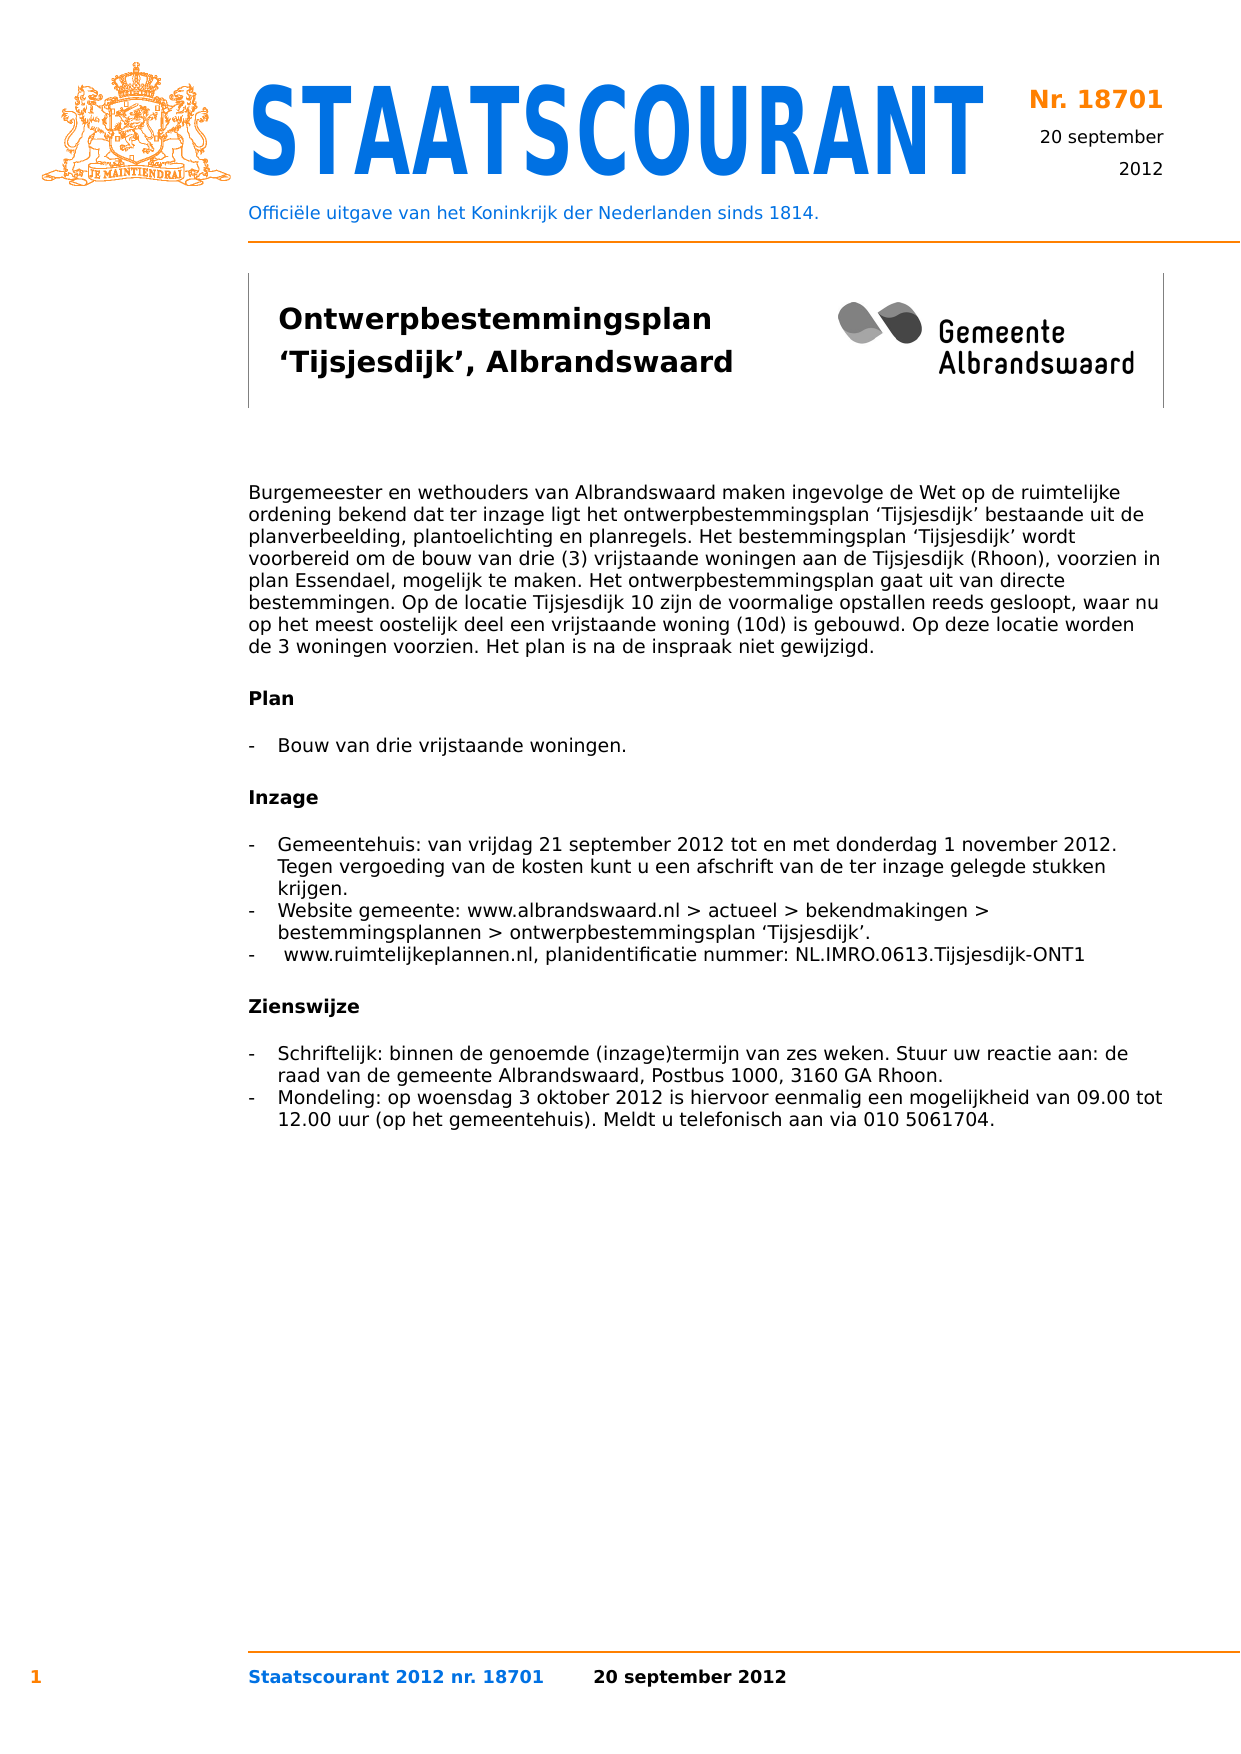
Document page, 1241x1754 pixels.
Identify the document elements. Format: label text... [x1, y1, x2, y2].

text - Bouw van drie vrijstaande woningen. [248, 735, 1163, 757]
subtitle Ontwerpbestemmingsplan ‘Tijsjesdijk’, Albrandswaard [249, 273, 1163, 408]
text - www.ruimtelijkeplannen.nl, planidentificatie nummer: NL.IMRO.0613.Tijsjesdijk-ONT1 [248, 944, 1163, 966]
subtitle Zienswijze [248, 996, 1163, 1018]
table_header Nr. 18701 [998, 62, 1240, 121]
text - Website gemeente: www.albrandswaard.nl > actueel > bekendmakingen > bestemmingsplannen > ontwerpbestemmingsplan ‘Tijsjesdijk’. [248, 900, 1163, 944]
text - Mondeling: op woensdag 3 oktober 2012 is hiervoor eenmalig een mogelijkheid van 09.00 tot 12.00 uur (op het gemeentehuis). Meldt u telefonisch aan via 010 5061704. [248, 1087, 1163, 1131]
table_cell 2012 [998, 153, 1240, 203]
picture [41, 62, 231, 186]
table_cell Officiële uitgave van het Koninkrijk der Nederlanden sinds 1814. [248, 203, 1240, 241]
picture [838, 302, 1134, 374]
table_header [25, 62, 248, 241]
text Burgemeester en wethouders van Albrandswaard maken ingevolge de Wet op de ruimtelijke ordening bekend dat ter inzage ligt het ontwerpbestemmingsplan ‘Tijsjesdijk’ bestaande uit de planverbeelding, plantoelichting en planregels. Het bestemmingsplan ‘Tijsjesdijk’ wordt voorbereid om de bouw van drie (3) vrijstaande woningen aan de Tijsjesdijk (Rhoon), voorzien in plan Essendael, mogelijk te maken. Het ontwerpbestemmingsplan gaat uit van directe bestemmingen. Op de locatie Tijsjesdijk 10 zijn de voormalige opstallen reeds gesloopt, waar nu op het meest oostelijk deel een vrijstaande woning (10d) is gebouwd. Op deze locatie worden de 3 woningen voorzien. Het plan is na de inspraak niet gewijzigd. [248, 482, 1163, 658]
subtitle Plan [248, 688, 1163, 710]
table_cell 20 september [998, 121, 1240, 153]
text - Schriftelijk: binnen de genoemde (inzage)termijn van zes weken. Stuur uw reactie aan: de raad van de gemeente Albrandswaard, Postbus 1000, 3160 GA Rhoon. [248, 1043, 1163, 1087]
table_header STAATSCOURANT [248, 62, 998, 203]
text - Gemeentehuis: van vrijdag 21 september 2012 tot en met donderdag 1 november 2012. Tegen vergoeding van de kosten kunt u een afschrift van de ter inzage gelegde stukken krijgen. [248, 834, 1163, 900]
subtitle Inzage [248, 787, 1163, 809]
